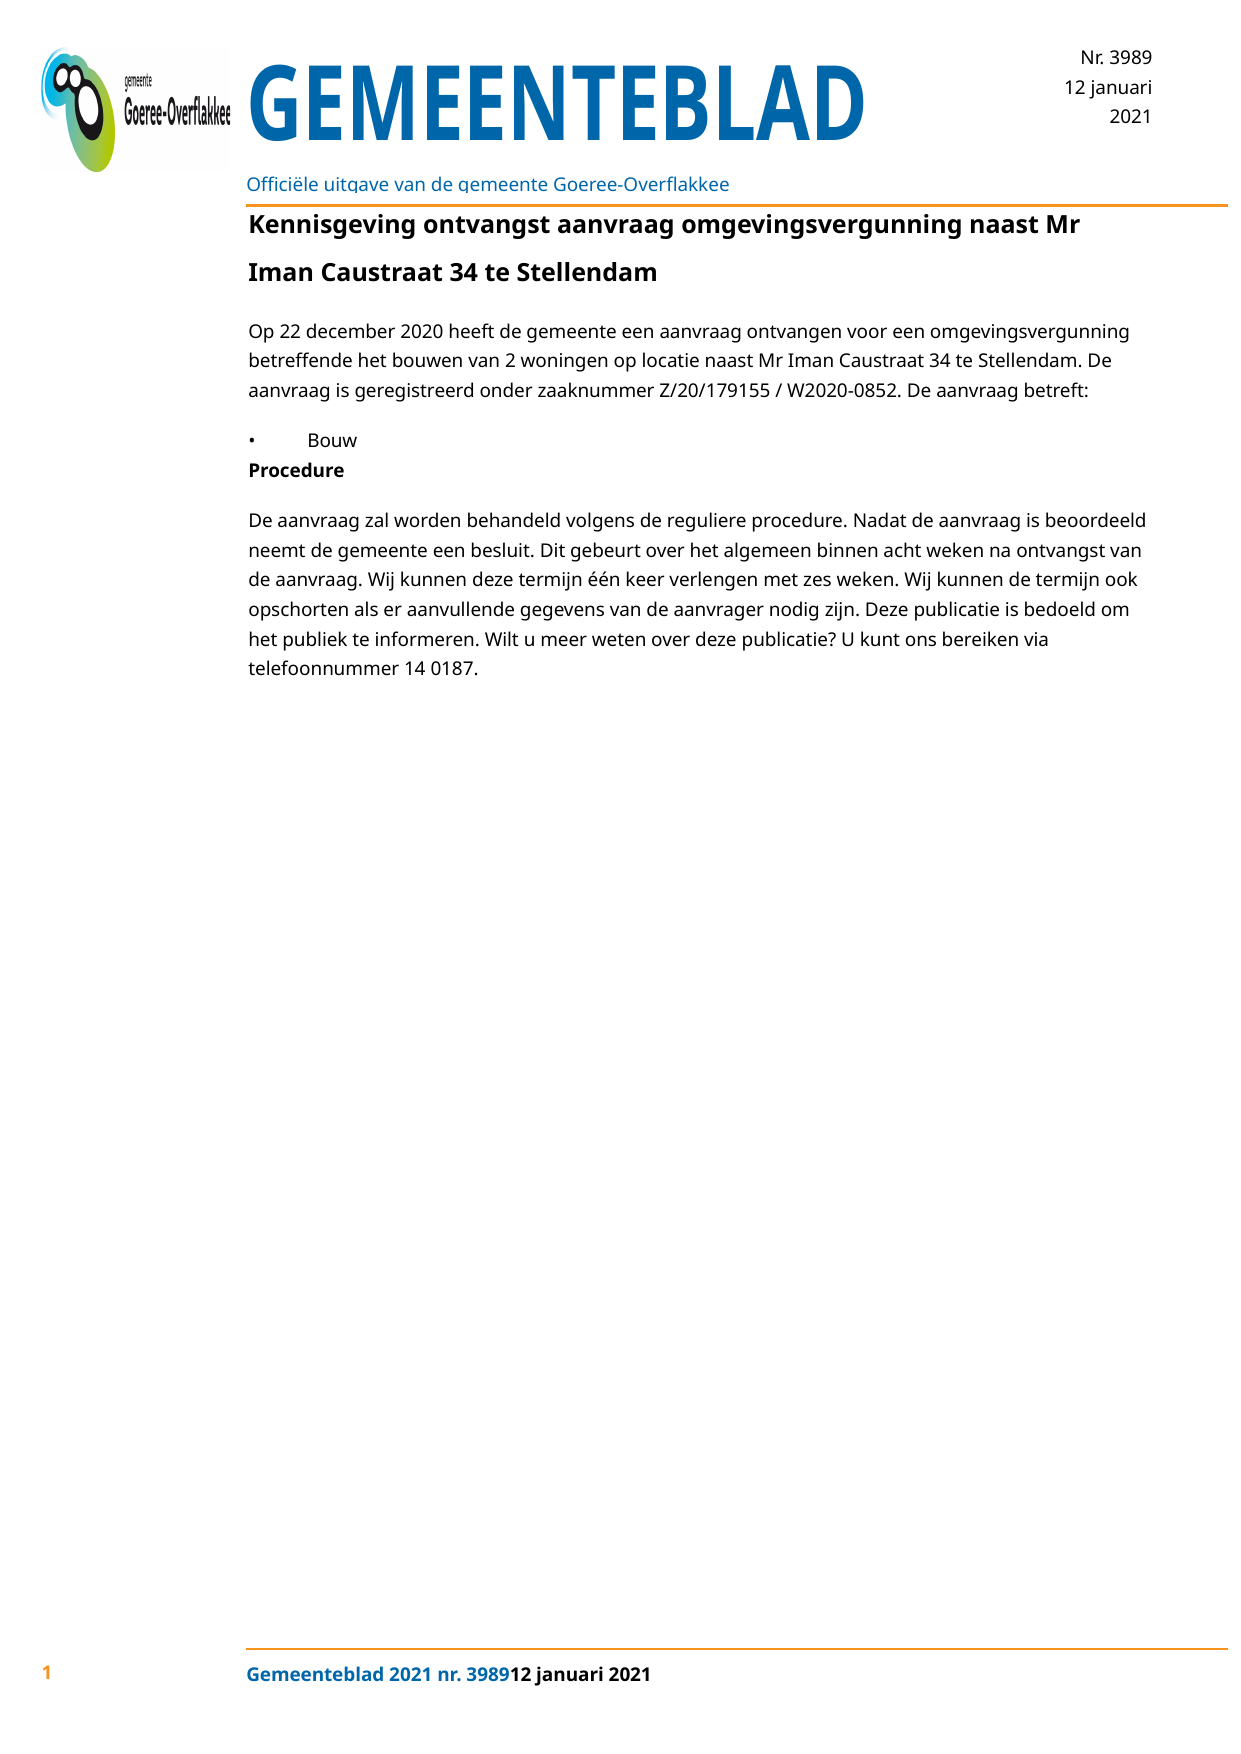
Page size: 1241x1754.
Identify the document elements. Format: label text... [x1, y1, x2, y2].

text Op 22 december 2020 heeft de gemeente een aanvraag ontvangen voor een omgevingsvergunning betreffende het bouwen van 2 woningen op locatie naast Mr Iman Caustraat 34 te Stellendam. De aanvraag is geregistreerd onder zaaknummer Z/20/179155 / W2020-0852. De aanvraag betreft: [248, 318, 1152, 403]
picture [41, 47, 231, 172]
text Procedure [248, 457, 1152, 483]
text De aanvraag zal worden behandeld volgens de reguliere procedure. Nadat de aanvraag is beoordeeld neemt de gemeente een besluit. Dit gebeurt over het algemeen binnen acht weken na ontvangst van de aanvraag. Wij kunnen deze termijn één keer verlengen met zes weken. Wij kunnen de termijn ook opschorten als er aanvullende gegevens van de aanvrager nodig zijn. Deze publicatie is bedoeld om het publiek te informeren. Wilt u meer weten over deze publicatie? U kunt ons bereiken via telefoonnummer 14 0187. [248, 507, 1152, 681]
list Bouw [248, 427, 1152, 453]
text Kennisgeving ontvangst aanvraag omgevingsvergunning naast Mr Iman Caustraat 34 te Stellendam [248, 207, 1152, 288]
